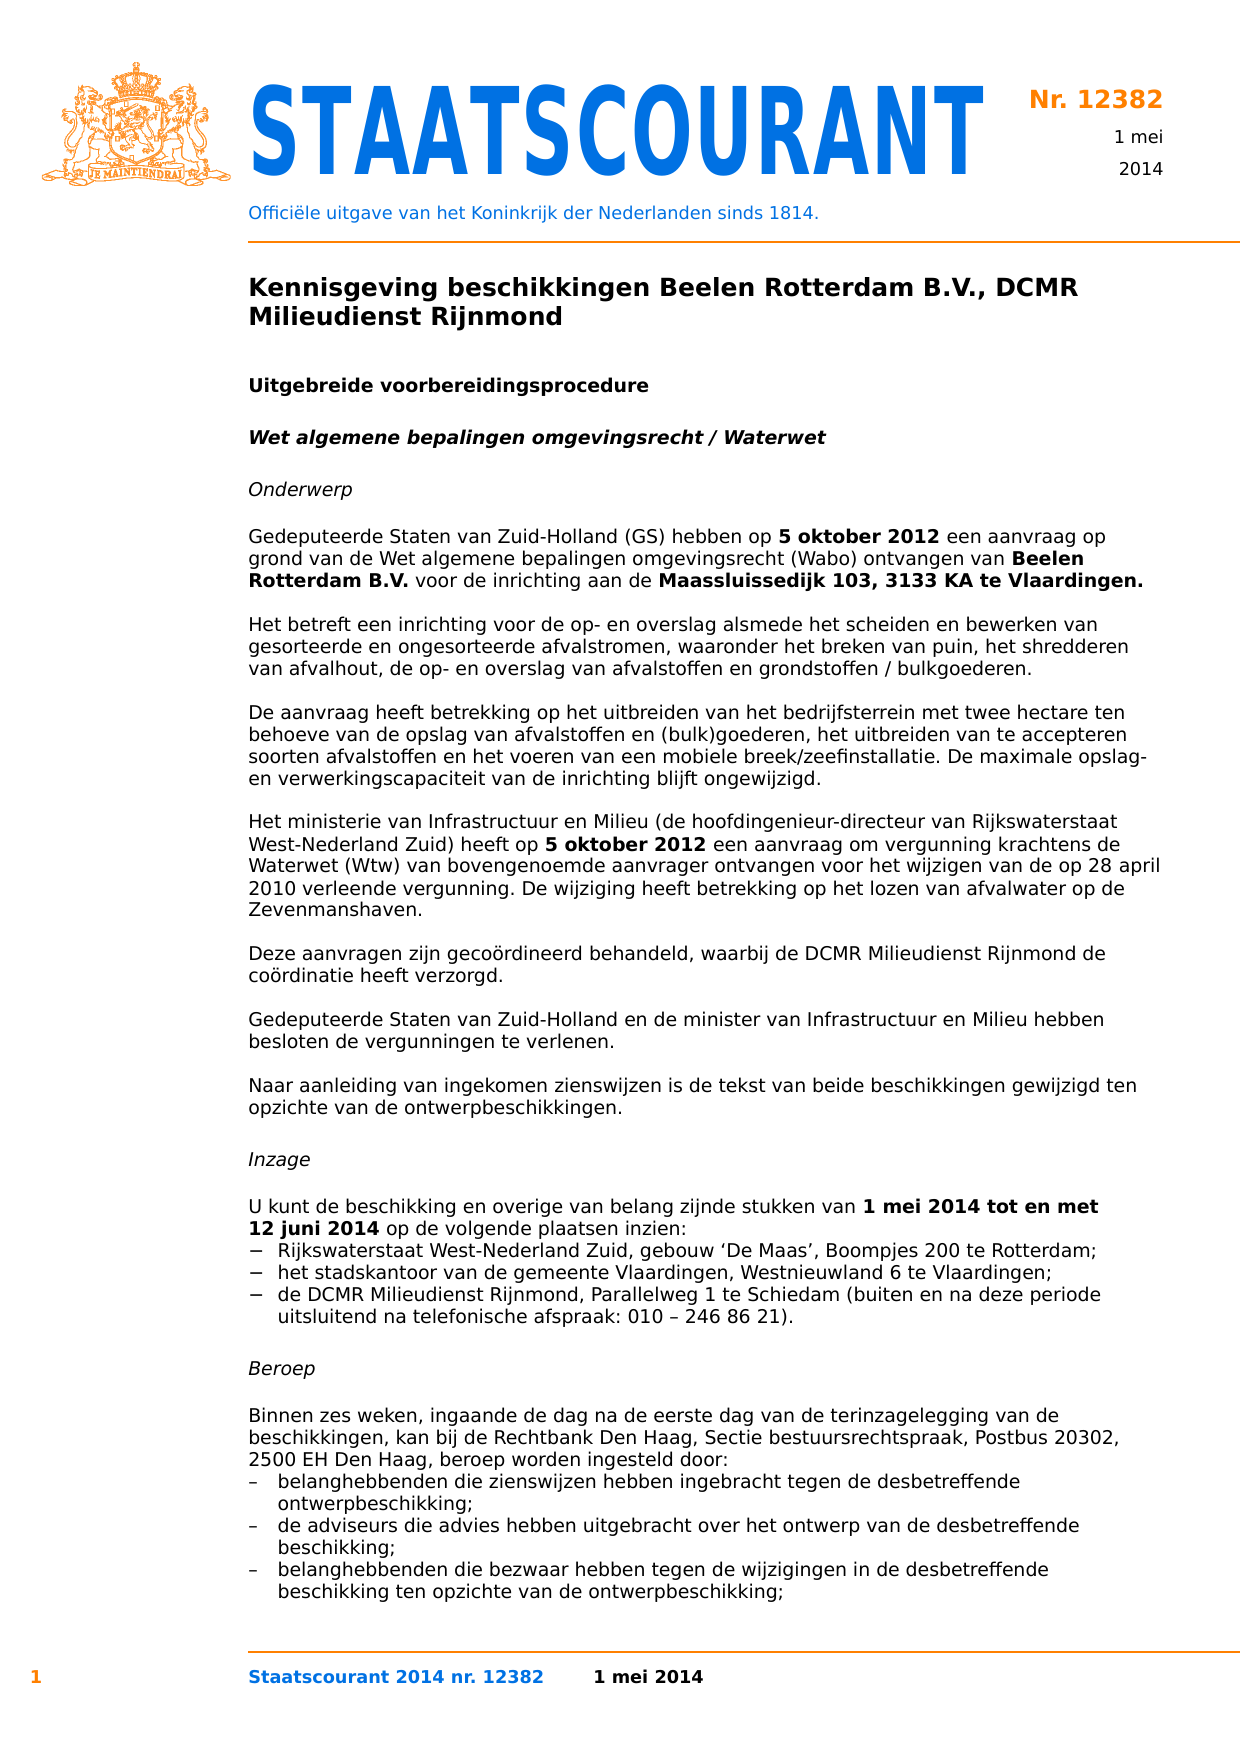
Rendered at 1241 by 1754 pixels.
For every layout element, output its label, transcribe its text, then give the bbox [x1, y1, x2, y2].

subtitle Beroep [248, 1358, 1163, 1380]
text Deze aanvragen zijn gecoördineerd behandeld, waarbij de DCMR Milieudienst Rijnmond de coördinatie heeft verzorgd. [248, 943, 1163, 987]
text Gedeputeerde Staten van Zuid-Holland en de minister van Infrastructuur en Milieu hebben besloten de vergunningen te verlenen. [248, 1009, 1163, 1053]
picture [41, 62, 231, 186]
subtitle Wet algemene bepalingen omgevingsrecht / Waterwet [248, 427, 1163, 449]
table_header [25, 62, 248, 241]
text Het betreft een inrichting voor de op- en overslag alsmede het scheiden en bewerken van gesorteerde en ongesorteerde afvalstromen, waaronder het breken van puin, het shredderen van afvalhout, de op- en overslag van afvalstoffen en grondstoffen / bulkgoederen. [248, 614, 1163, 680]
text – belanghebbenden die zienswijzen hebben ingebracht tegen de desbetreffende ontwerpbeschikking; [248, 1471, 1163, 1514]
text − de DCMR Milieudienst Rijnmond, Parallelweg 1 te Schiedam (buiten en na deze periode uitsluitend na telefonische afspraak: 010 – 246 86 21). [248, 1284, 1163, 1328]
table_cell Officiële uitgave van het Koninkrijk der Nederlanden sinds 1814. [248, 203, 1240, 241]
text De aanvraag heeft betrekking op het uitbreiden van het bedrijfsterrein met twee hectare ten behoeve van de opslag van afvalstoffen en (bulk)goederen, het uitbreiden van te accepteren soorten afvalstoffen en het voeren van een mobiele breek/zeefinstallatie. De maximale opslag- en verwerkingscapaciteit van de inrichting blijft ongewijzigd. [248, 702, 1163, 789]
subtitle Inzage [248, 1149, 1163, 1171]
table_header Nr. 12382 [998, 62, 1240, 121]
text Naar aanleiding van ingekomen zienswijzen is de tekst van beide beschikkingen gewijzigd ten opzichte van de ontwerpbeschikkingen. [248, 1075, 1163, 1119]
text – belanghebbenden die bezwaar hebben tegen de wijzigingen in de desbetreffende beschikking ten opzichte van de ontwerpbeschikking; [248, 1558, 1163, 1602]
text Binnen zes weken, ingaande de dag na de eerste dag van de terinzagelegging van de beschikkingen, kan bij de Rechtbank Den Haag, Sectie bestuursrechtspraak, Postbus 20302, 2500 EH Den Haag, beroep worden ingesteld door: [248, 1405, 1163, 1471]
table_cell 2014 [998, 153, 1240, 203]
table_header STAATSCOURANT [248, 62, 998, 203]
table_cell 1 mei [998, 121, 1240, 153]
text Gedeputeerde Staten van Zuid-Holland (GS) hebben op 5 oktober 2012 een aanvraag op grond van de Wet algemene bepalingen omgevingsrecht (Wabo) ontvangen van Beelen Rotterdam B.V. voor de inrichting aan de Maassluissedijk 103, 3133 KA te Vlaardingen. [248, 526, 1163, 592]
text − Rijkswaterstaat West-Nederland Zuid, gebouw ‘De Maas’, Boompjes 200 te Rotterdam; [248, 1240, 1163, 1262]
subtitle Onderwerp [248, 479, 1163, 501]
subtitle Kennisgeving beschikkingen Beelen Rotterdam B.V., DCMR Milieudienst Rijnmond [248, 273, 1163, 331]
text U kunt de beschikking en overige van belang zijnde stukken van 1 mei 2014 tot en met 12 juni 2014 op de volgende plaatsen inzien: [248, 1196, 1163, 1240]
text − het stadskantoor van de gemeente Vlaardingen, Westnieuwland 6 te Vlaardingen; [248, 1262, 1163, 1284]
text – de adviseurs die advies hebben uitgebracht over het ontwerp van de desbetreffende beschikking; [248, 1514, 1163, 1558]
subtitle Uitgebreide voorbereidingsprocedure [248, 375, 1163, 397]
text Het ministerie van Infrastructuur en Milieu (de hoofdingenieur-directeur van Rijkswaterstaat West-Nederland Zuid) heeft op 5 oktober 2012 een aanvraag om vergunning krachtens de Waterwet (Wtw) van bovengenoemde aanvrager ontvangen voor het wijzigen van de op 28 april 2010 verleende vergunning. De wijziging heeft betrekking op het lozen van afvalwater op de Zevenmanshaven. [248, 811, 1163, 921]
